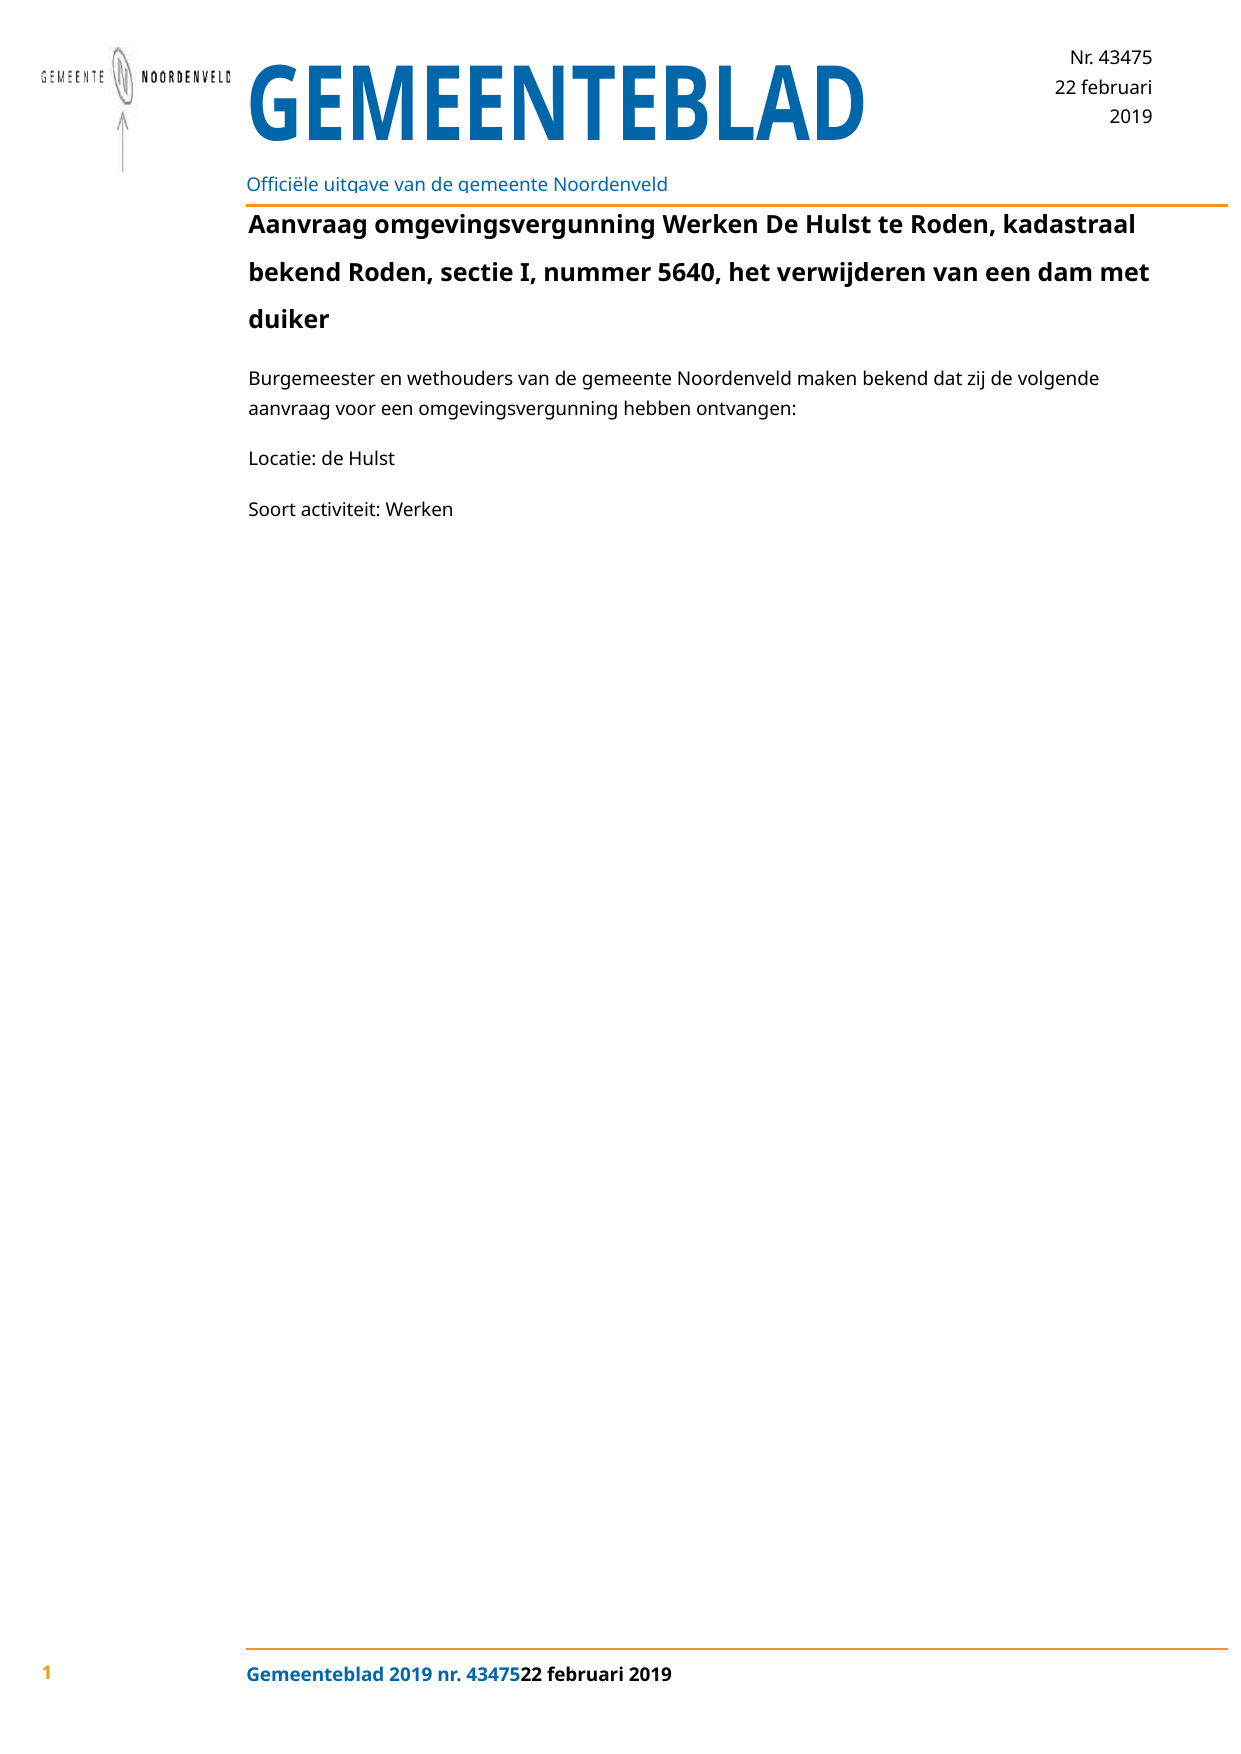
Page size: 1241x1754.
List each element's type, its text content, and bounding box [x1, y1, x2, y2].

text Soort activiteit: Werken [248, 496, 1152, 522]
text Locatie: de Hulst [248, 446, 1152, 471]
text Burgemeester en wethouders van de gemeente Noordenveld maken bekend dat zij de volgende aanvraag voor een omgevingsvergunning hebben ontvangen: [248, 366, 1152, 421]
text Aanvraag omgevingsvergunning Werken De Hulst te Roden, kadastraal bekend Roden, sectie I, nummer 5640, het verwijderen van een dam met duiker [248, 207, 1152, 336]
picture [41, 47, 231, 172]
